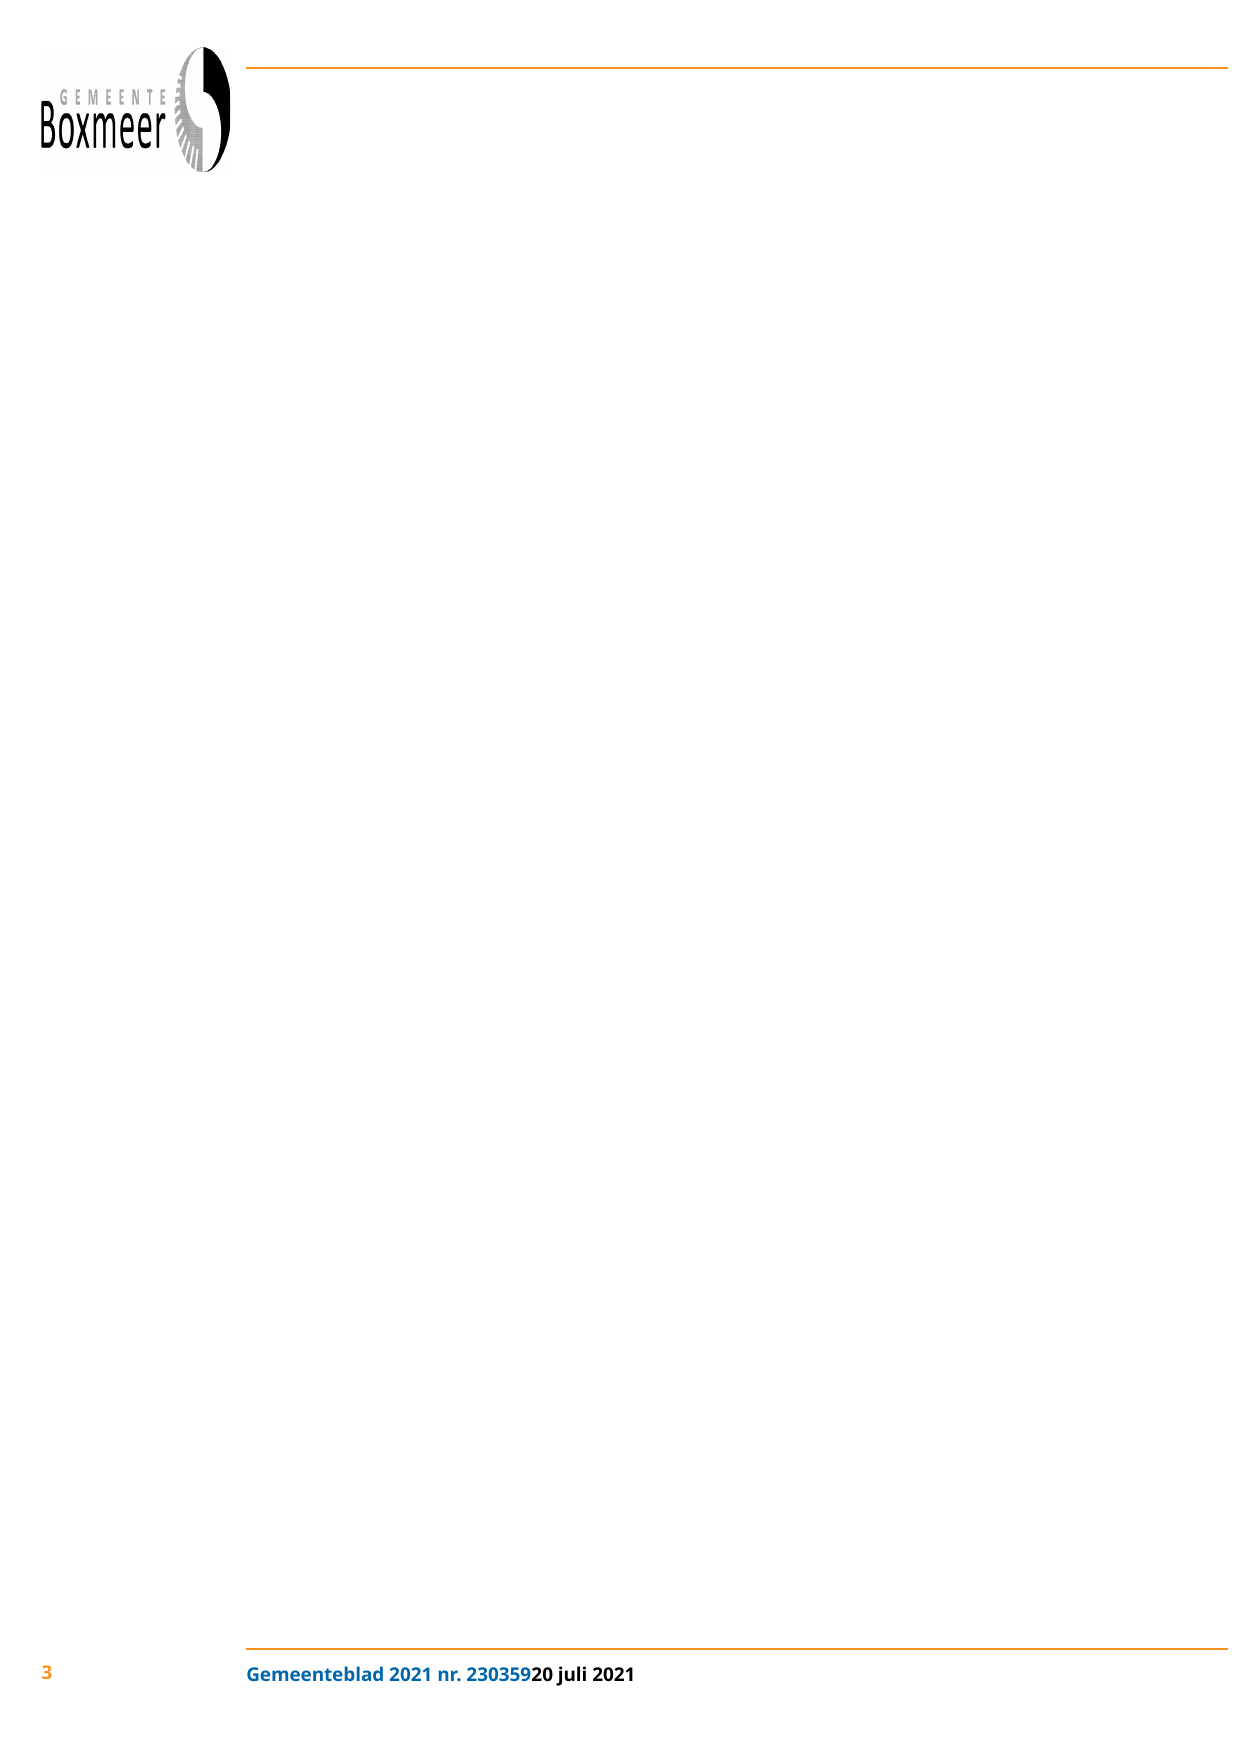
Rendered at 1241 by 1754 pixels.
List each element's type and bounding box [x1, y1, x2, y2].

picture [41, 47, 231, 172]
